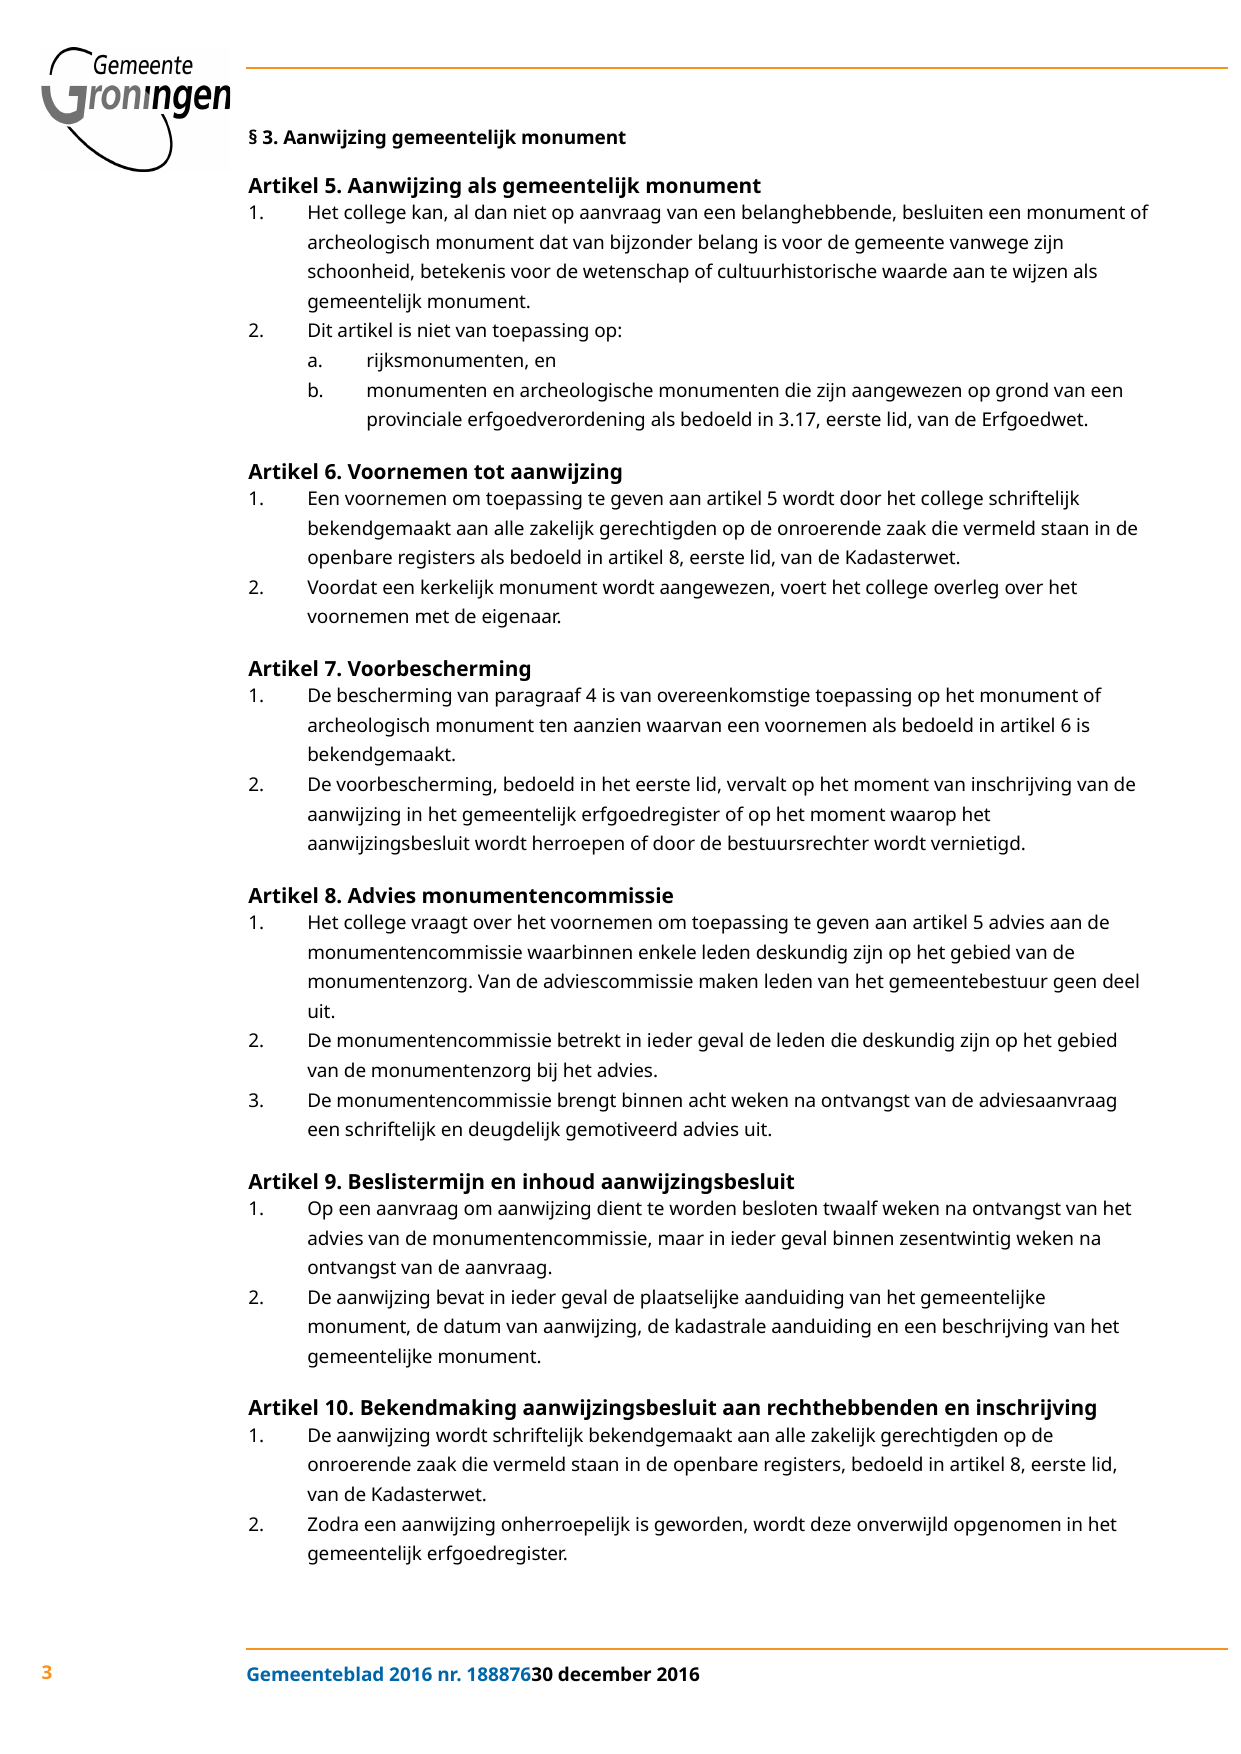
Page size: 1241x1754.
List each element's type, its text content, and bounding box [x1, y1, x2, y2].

text Artikel 8. Advies monumentencommissie [248, 881, 1152, 909]
text Artikel 9. Beslistermijn en inhoud aanwijzingsbesluit [248, 1167, 1152, 1195]
list rijksmonumenten, en [307, 347, 1152, 373]
picture [41, 47, 231, 172]
list De aanwijzing wordt schriftelijk bekendgemaakt aan alle zakelijk gerechtigden op de onroerende zaak die vermeld staan in de openbare registers, bedoeld in artikel 8, eerste lid, van de Kadasterwet. [248, 1422, 1152, 1507]
list monumenten en archeologische monumenten die zijn aangewezen op grond van een provinciale erfgoedverordening als bedoeld in 3.17, eerste lid, van de Erfgoedwet. [307, 377, 1152, 432]
list Zodra een aanwijzing onherroepelijk is geworden, wordt deze onverwijld opgenomen in het gemeentelijk erfgoedregister. [248, 1511, 1152, 1566]
list De voorbescherming, bedoeld in het eerste lid, vervalt op het moment van inschrijving van de aanwijzing in het gemeentelijk erfgoedregister of op het moment waarop het aanwijzingsbesluit wordt herroepen of door de bestuursrechter wordt vernietigd. [248, 771, 1152, 856]
list Een voornemen om toepassing te geven aan artikel 5 wordt door het college schriftelijk bekendgemaakt aan alle zakelijk gerechtigden op de onroerende zaak die vermeld staan in de openbare registers als bedoeld in artikel 8, eerste lid, van de Kadasterwet. [248, 485, 1152, 570]
text Artikel 6. Voornemen tot aanwijzing [248, 457, 1152, 485]
list Het college vraagt over het voornemen om toepassing te geven aan artikel 5 advies aan de monumentencommissie waarbinnen enkele leden deskundig zijn op het gebied van de monumentenzorg. Van de adviescommissie maken leden van het gemeentebestuur geen deel uit. [248, 909, 1152, 1024]
list Voordat een kerkelijk monument wordt aangewezen, voert het college overleg over het voornemen met de eigenaar. [248, 574, 1152, 629]
list De bescherming van paragraaf 4 is van overeenkomstige toepassing op het monument of archeologisch monument ten aanzien waarvan een voornemen als bedoeld in artikel 6 is bekendgemaakt. [248, 682, 1152, 767]
text Artikel 10. Bekendmaking aanwijzingsbesluit aan rechthebbenden en inschrijving [248, 1393, 1152, 1422]
list De monumentencommissie betrekt in ieder geval de leden die deskundig zijn op het gebied van de monumentenzorg bij het advies. [248, 1028, 1152, 1083]
list Op een aanvraag om aanwijzing dient te worden besloten twaalf weken na ontvangst van het advies van de monumentencommissie, maar in ieder geval binnen zesentwintig weken na ontvangst van de aanvraag. [248, 1195, 1152, 1280]
list Dit artikel is niet van toepassing op: [248, 318, 1152, 343]
text § 3. Aanwijzing gemeentelijk monument [248, 124, 1152, 150]
text Artikel 5. Aanwijzing als gemeentelijk monument [248, 171, 1152, 199]
list De aanwijzing bevat in ieder geval de plaatselijke aanduiding van het gemeentelijke monument, de datum van aanwijzing, de kadastrale aanduiding en een beschrijving van het gemeentelijke monument. [248, 1284, 1152, 1369]
list De monumentencommissie brengt binnen acht weken na ontvangst van de adviesaanvraag een schriftelijk en deugdelijk gemotiveerd advies uit. [248, 1087, 1152, 1142]
list Het college kan, al dan niet op aanvraag van een belanghebbende, besluiten een monument of archeologisch monument dat van bijzonder belang is voor de gemeente vanwege zijn schoonheid, betekenis voor de wetenschap of cultuurhistorische waarde aan te wijzen als gemeentelijk monument. [248, 199, 1152, 314]
text Artikel 7. Voorbescherming [248, 654, 1152, 682]
